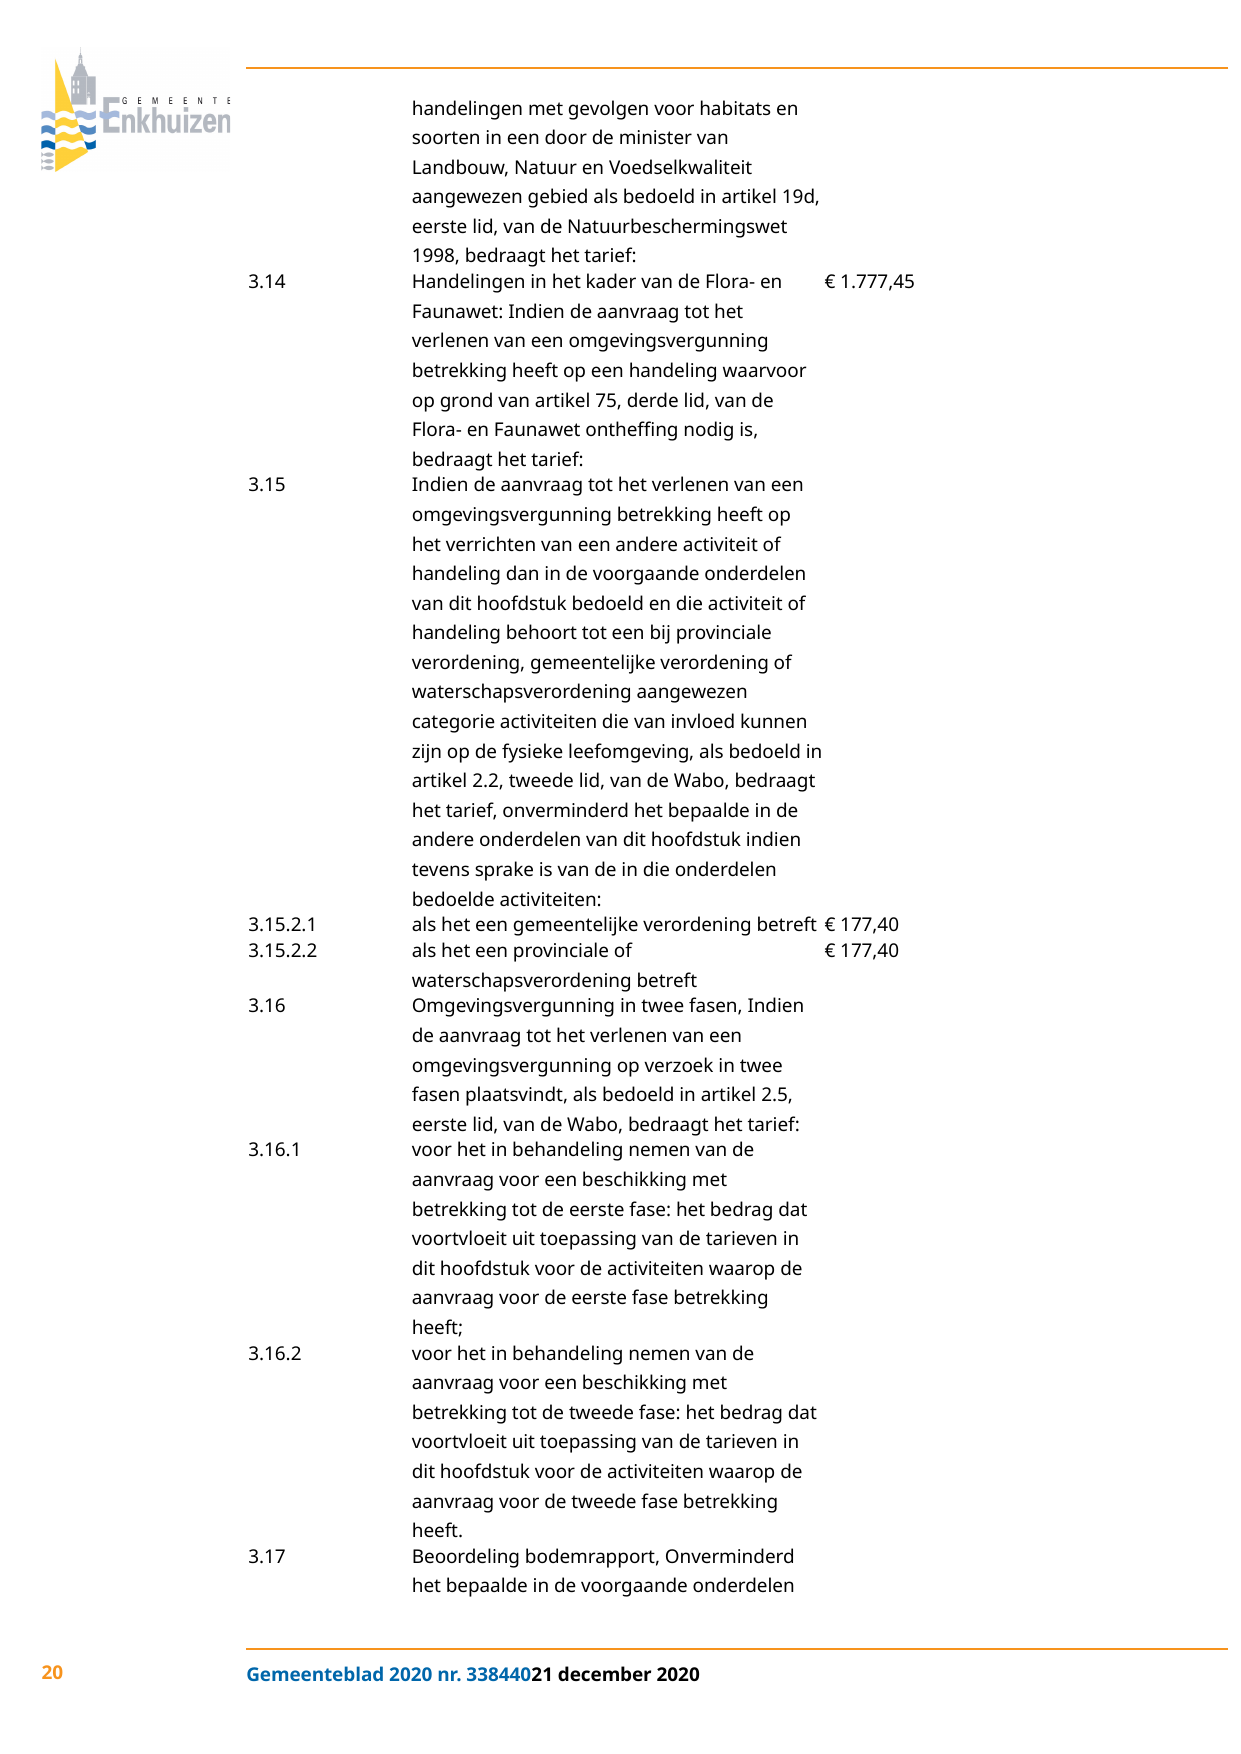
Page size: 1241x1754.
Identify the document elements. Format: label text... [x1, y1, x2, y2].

table_cell [988, 269, 1152, 472]
table_cell [988, 1137, 1152, 1340]
table_cell als het een provinciale of waterschapsverordening betreft [412, 937, 824, 993]
table_cell [824, 472, 988, 912]
table_cell [824, 1340, 988, 1543]
table_cell [824, 1543, 988, 1598]
table_cell Handelingen in het kader van de Flora- en Faunawet: Indien de aanvraag tot het verlenen van een omgevingsvergunning betrekking heeft op een handeling waarvoor op grond van artikel 75, derde lid, van de Flora- en Faunawet ontheffing nodig is, bedraagt het tarief: [412, 269, 824, 472]
table_cell [988, 95, 1152, 268]
table_cell [824, 95, 988, 268]
table_cell [988, 993, 1152, 1137]
table_cell Beoordeling bodemrapport, Onverminderd het bepaalde in de voorgaande onderdelen [412, 1543, 824, 1598]
table_cell 3.15.2.1 [248, 912, 412, 937]
picture [41, 47, 231, 172]
table_cell [988, 1340, 1152, 1543]
table_cell € 177,40 [824, 937, 988, 993]
table_cell 3.16.2 [248, 1340, 412, 1543]
table_cell [988, 1543, 1152, 1598]
table_cell 3.16 [248, 993, 412, 1137]
table_cell 3.14 [248, 269, 412, 472]
table_cell [824, 1137, 988, 1340]
table_cell 3.16.1 [248, 1137, 412, 1340]
table_cell [988, 472, 1152, 912]
table_cell [988, 937, 1152, 993]
table_cell [824, 993, 988, 1137]
table_cell [248, 95, 412, 268]
table_cell [988, 912, 1152, 937]
table_cell 3.15 [248, 472, 412, 912]
table_cell Omgevingsvergunning in twee fasen, Indien de aanvraag tot het verlenen van een omgevingsvergunning op verzoek in twee fasen plaatsvindt, als bedoeld in artikel 2.5, eerste lid, van de Wabo, bedraagt het tarief: [412, 993, 824, 1137]
table_cell 3.17 [248, 1543, 412, 1598]
table_cell € 177,40 [824, 912, 988, 937]
table_cell 3.15.2.2 [248, 937, 412, 993]
table_cell Indien de aanvraag tot het verlenen van een omgevingsvergunning betrekking heeft op het verrichten van een andere activiteit of handeling dan in de voorgaande onderdelen van dit hoofdstuk bedoeld en die activiteit of handeling behoort tot een bij provinciale verordening, gemeentelijke verordening of waterschapsverordening aangewezen categorie activiteiten die van invloed kunnen zijn op de fysieke leefomgeving, als bedoeld in artikel 2.2, tweede lid, van de Wabo, bedraagt het tarief, onverminderd het bepaalde in de andere onderdelen van dit hoofdstuk indien tevens sprake is van de in die onderdelen bedoelde activiteiten: [412, 472, 824, 912]
table_cell € 1.777,45 [824, 269, 988, 472]
table_cell voor het in behandeling nemen van de aanvraag voor een beschikking met betrekking tot de tweede fase: het bedrag dat voortvloeit uit toepassing van de tarieven in dit hoofdstuk voor de activiteiten waarop de aanvraag voor de tweede fase betrekking heeft. [412, 1340, 824, 1543]
table_cell voor het in behandeling nemen van de aanvraag voor een beschikking met betrekking tot de eerste fase: het bedrag dat voortvloeit uit toepassing van de tarieven in dit hoofdstuk voor de activiteiten waarop de aanvraag voor de eerste fase betrekking heeft; [412, 1137, 824, 1340]
table_cell handelingen met gevolgen voor habitats en soorten in een door de minister van Landbouw, Natuur en Voedselkwaliteit aangewezen gebied als bedoeld in artikel 19d, eerste lid, van de Natuurbeschermingswet 1998, bedraagt het tarief: [412, 95, 824, 268]
table_cell als het een gemeentelijke verordening betreft [412, 912, 824, 937]
